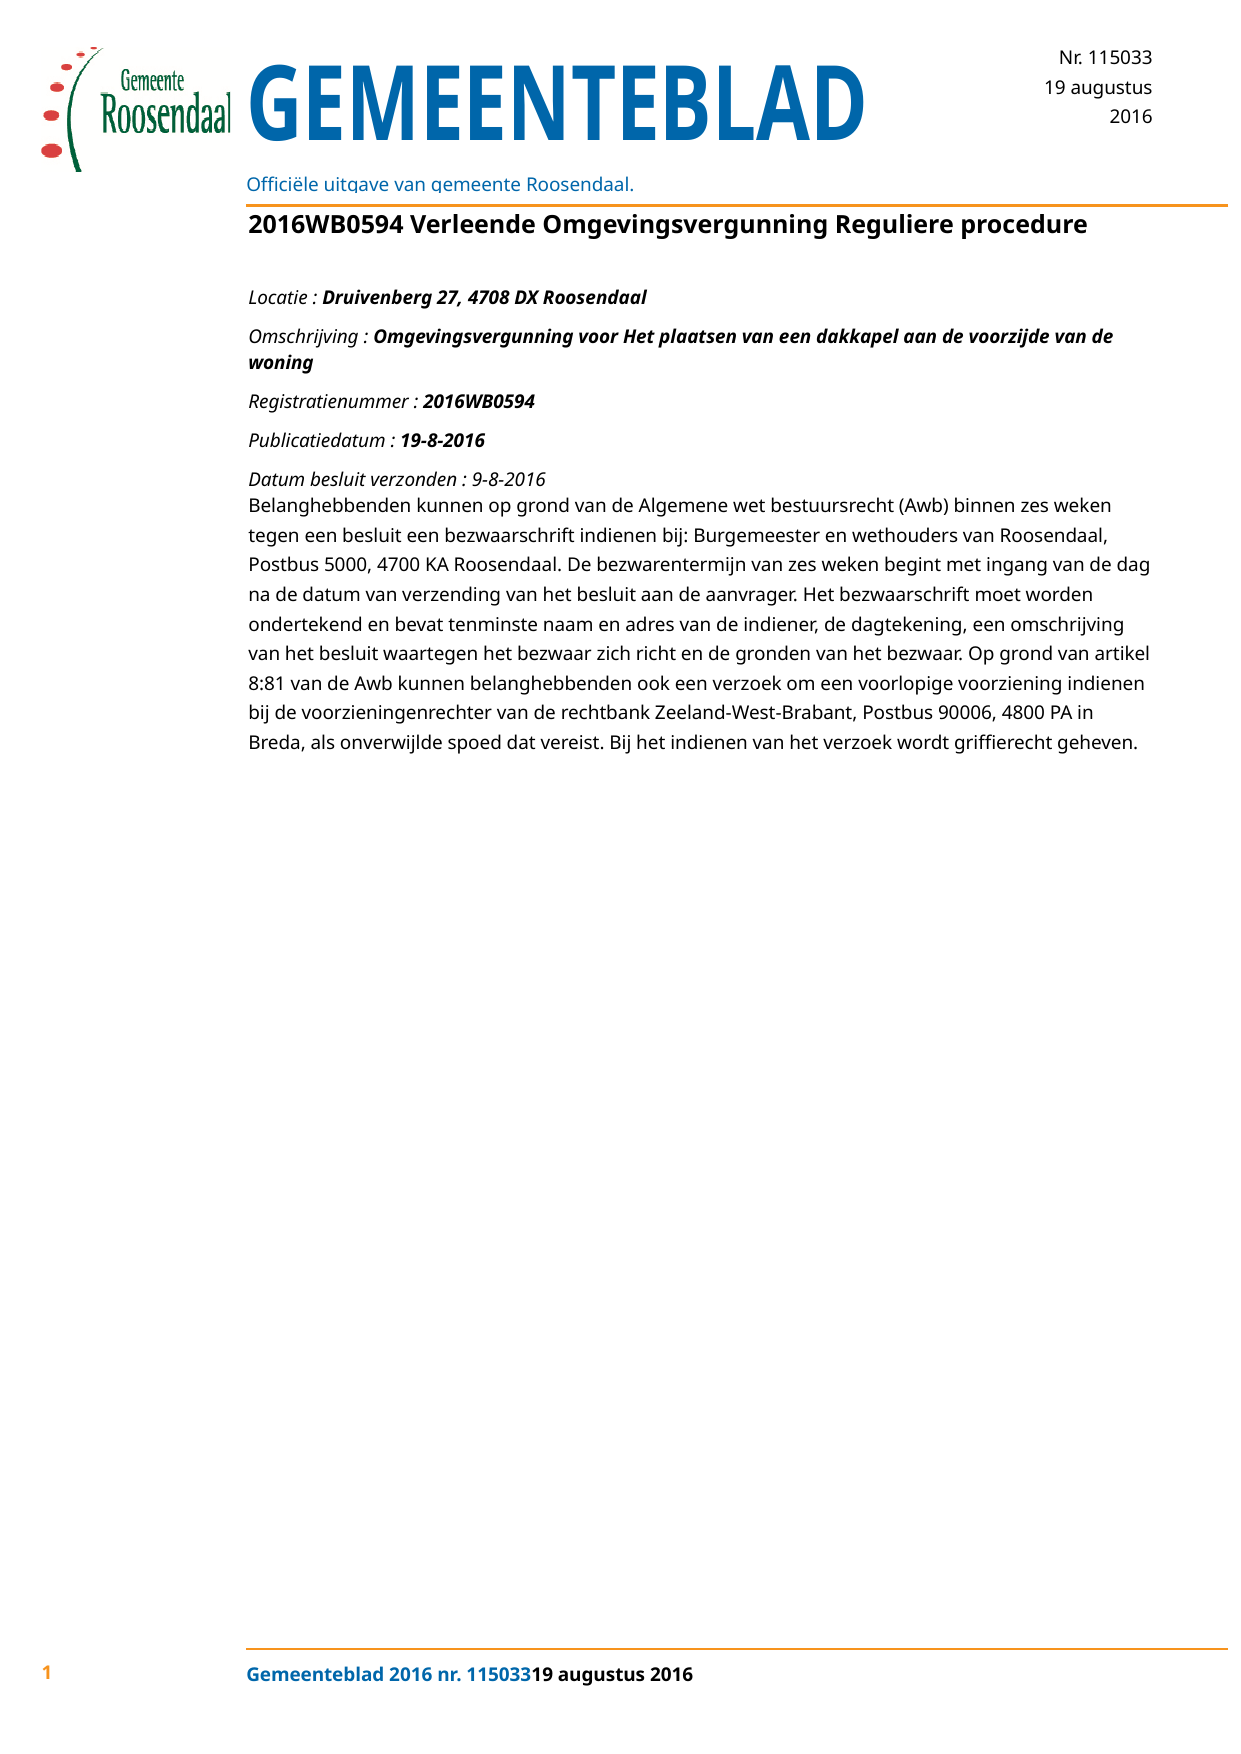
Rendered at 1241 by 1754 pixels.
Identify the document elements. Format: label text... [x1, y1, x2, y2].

text Belanghebbenden kunnen op grond van de Algemene wet bestuursrecht (Awb) binnen zes weken tegen een besluit een bezwaarschrift indienen bij: Burgemeester en wethouders van Roosendaal, Postbus 5000, 4700 KA Roosendaal. De bezwarentermijn van zes weken begint met ingang van de dag na de datum van verzending van het besluit aan de aanvrager. Het bezwaarschrift moet worden ondertekend en bevat tenminste naam en adres van de indiener, de dagtekening, een omschrijving van het besluit waartegen het bezwaar zich richt en de gronden van het bezwaar. Op grond van artikel 8:81 van de Awb kunnen belanghebbenden ook een verzoek om een voorlopige voorziening indienen bij de voorzieningenrechter van de rechtbank Zeeland-West-Brabant, Postbus 90006, 4800 PA in Breda, als onverwijlde spoed dat vereist. Bij het indienen van het verzoek wordt griffierecht geheven. [248, 492, 1152, 755]
text Locatie : Druivenberg 27, 4708 DX Roosendaal [248, 284, 1152, 309]
text Omschrijving : Omgevingsvergunning voor Het plaatsen van een dakkapel aan de voorzijde van de woning [248, 323, 1152, 374]
text Datum besluit verzonden : 9-8-2016 [248, 467, 1152, 492]
picture [41, 47, 231, 172]
text 2016WB0594 Verleende Omgevingsvergunning Reguliere procedure [248, 207, 1152, 241]
text Publicatiedatum : 19-8-2016 [248, 427, 1152, 453]
text Registratienummer : 2016WB0594 [248, 388, 1152, 414]
